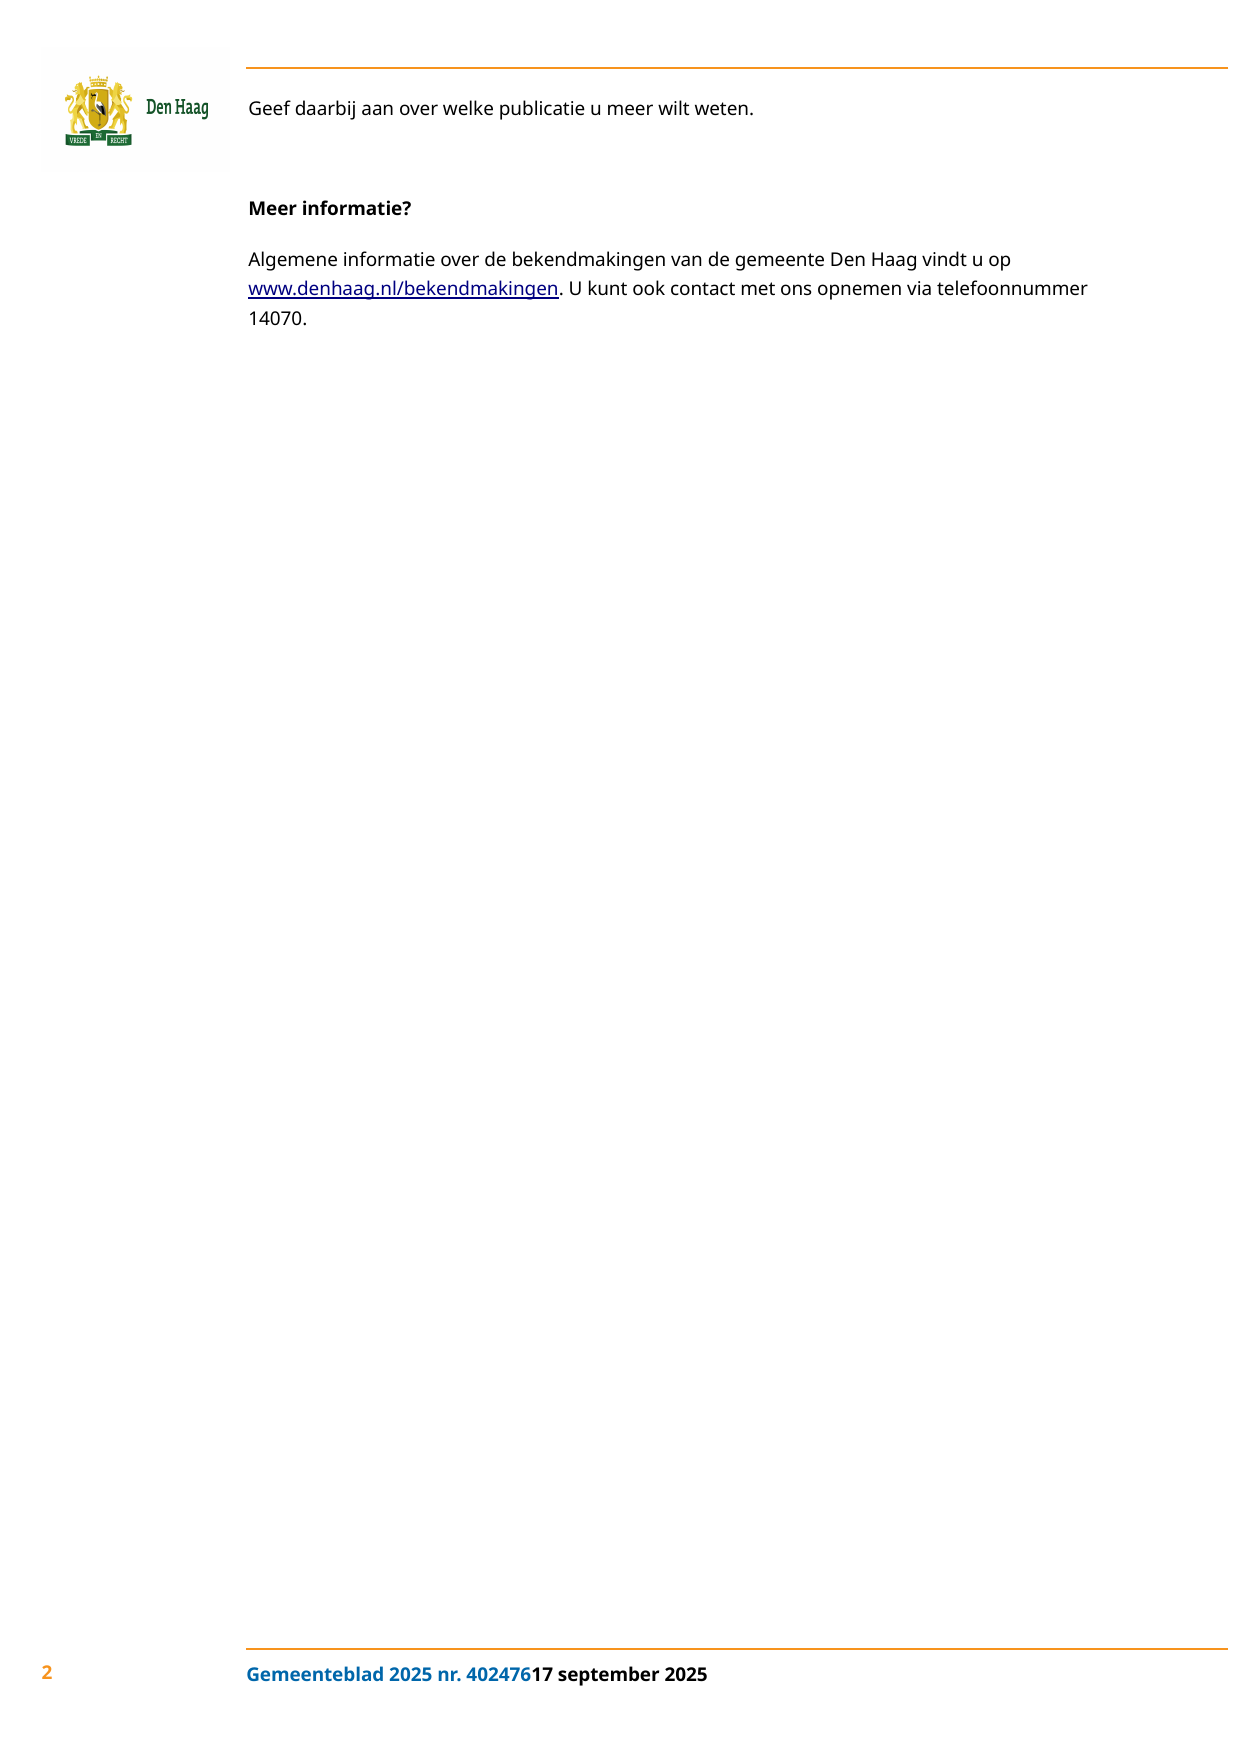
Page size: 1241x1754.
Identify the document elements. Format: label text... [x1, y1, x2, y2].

text Algemene informatie over de bekendmakingen van de gemeente Den Haag vindt u op www.denhaag.nl/bekendmakingen. U kunt ook contact met ons opnemen via telefoonnummer 14070. [248, 246, 1152, 331]
text Geef daarbij aan over welke publicatie u meer wilt weten. [248, 95, 1152, 121]
text Meer informatie? [248, 196, 1152, 221]
picture [41, 47, 231, 172]
